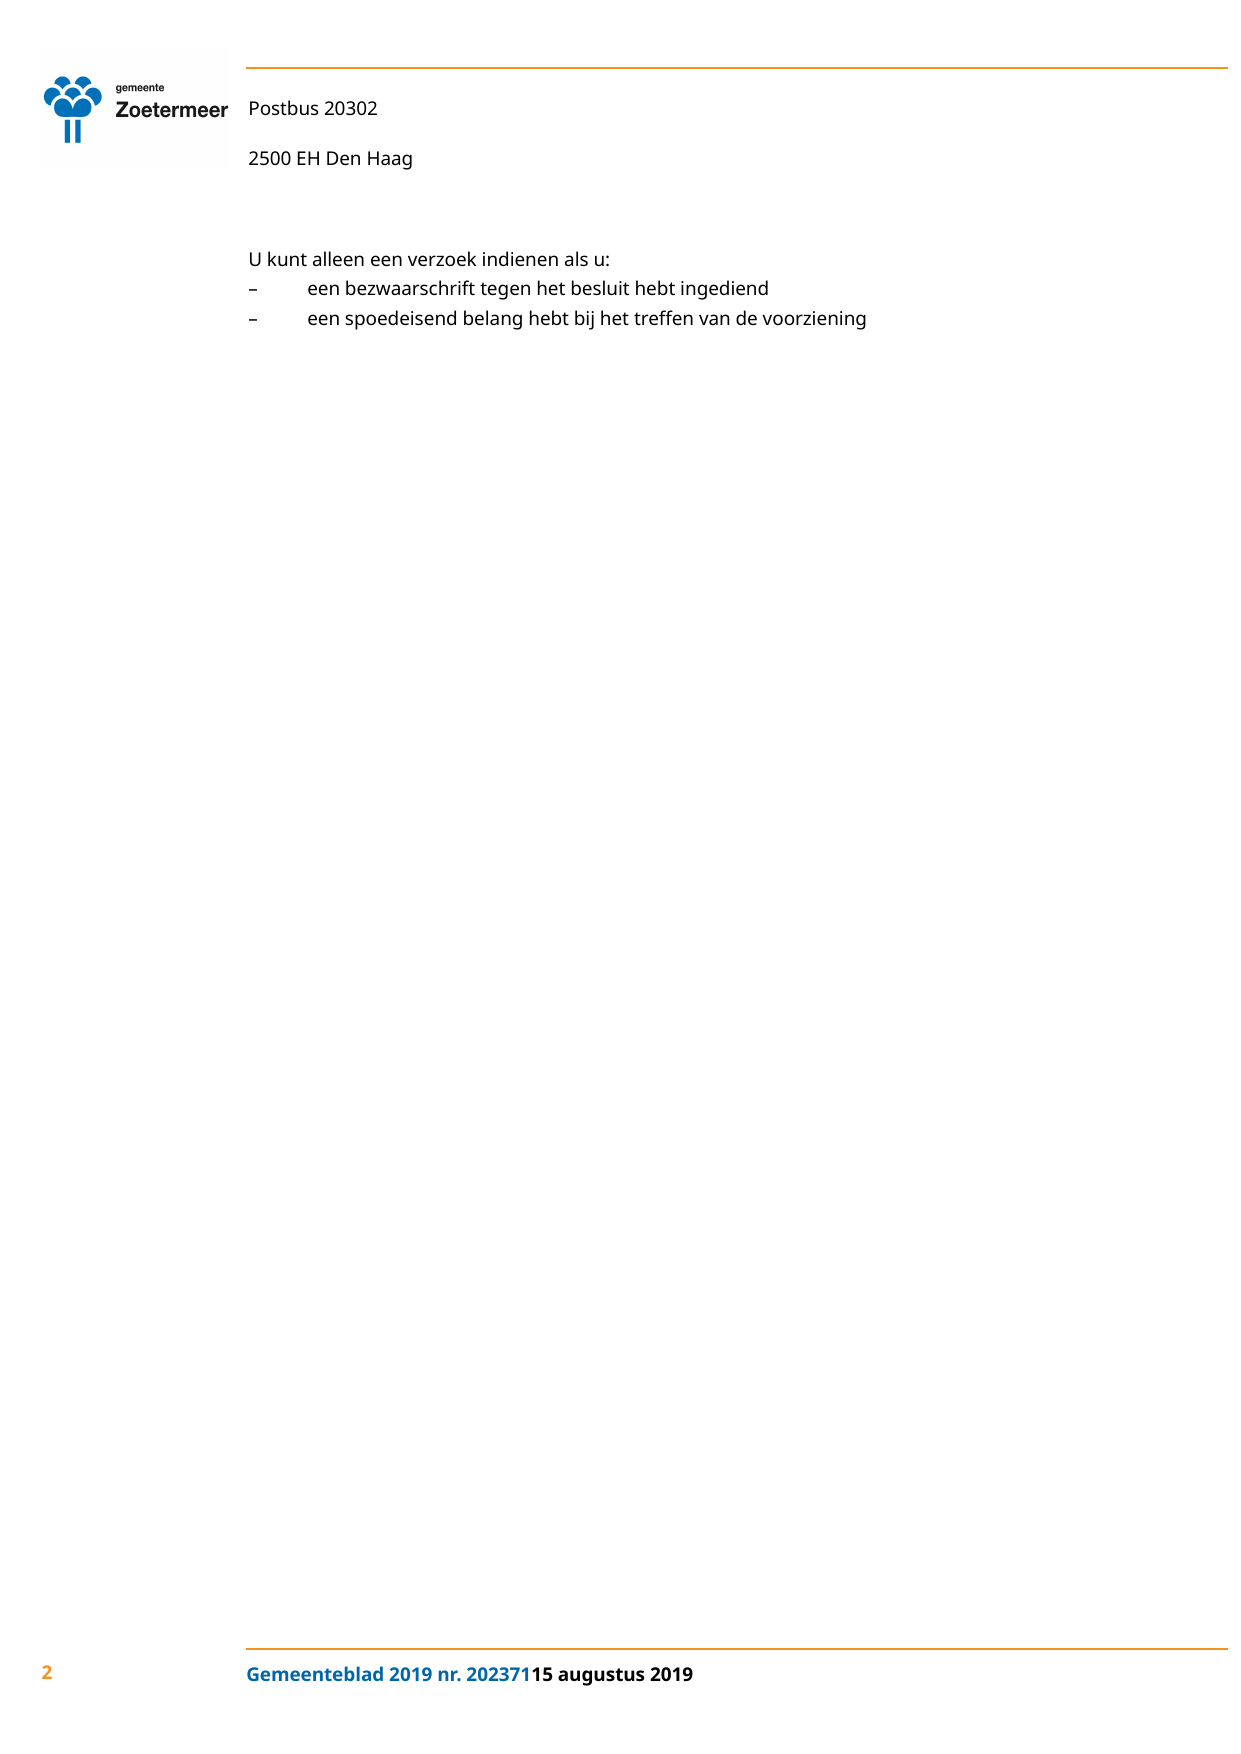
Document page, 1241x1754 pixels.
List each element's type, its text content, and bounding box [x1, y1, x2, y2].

list een bezwaarschrift tegen het besluit hebt ingediend [248, 276, 1152, 301]
text U kunt alleen een verzoek indienen als u: [248, 246, 1152, 272]
text Postbus 20302 [248, 95, 1152, 121]
picture [41, 47, 231, 172]
text 2500 EH Den Haag [248, 145, 1152, 171]
list een spoedeisend belang hebt bij het treffen van de voorziening [248, 305, 1152, 331]
